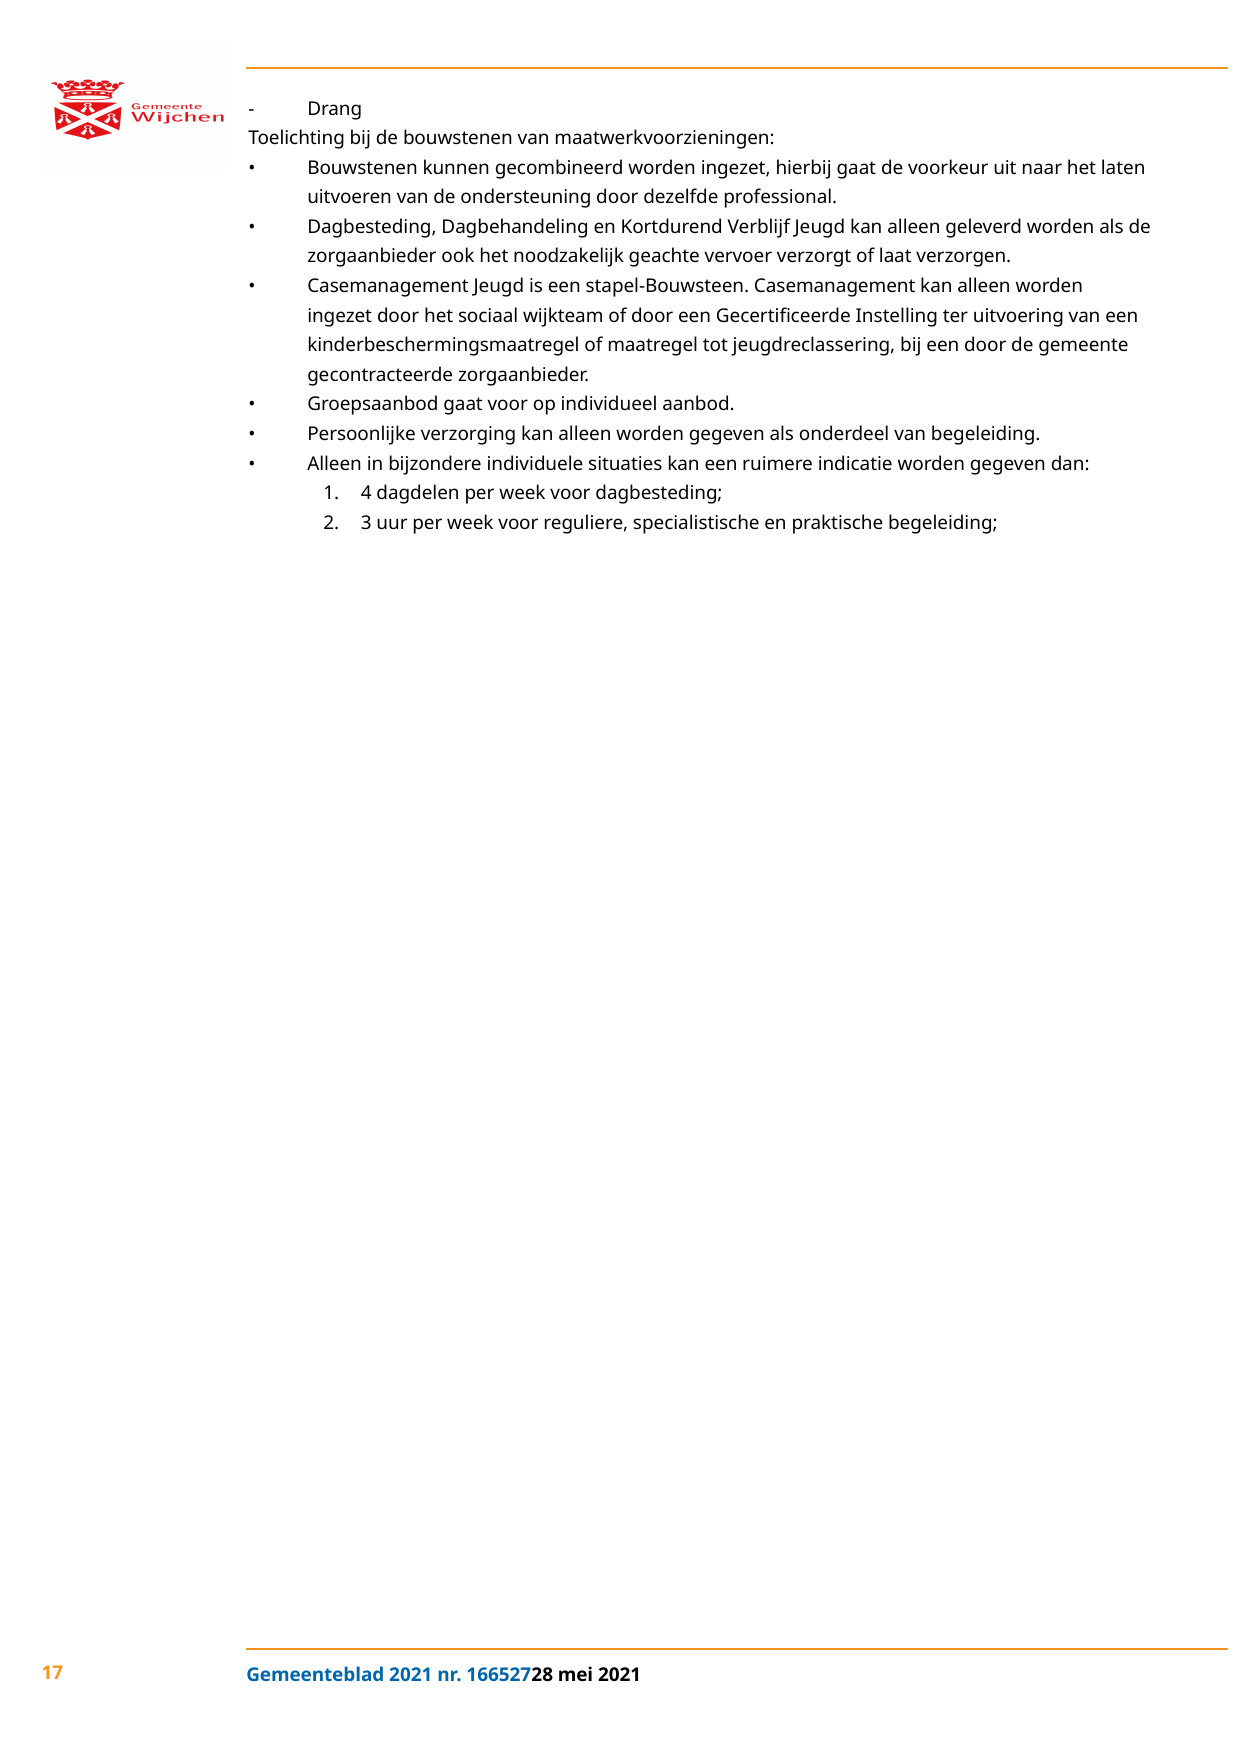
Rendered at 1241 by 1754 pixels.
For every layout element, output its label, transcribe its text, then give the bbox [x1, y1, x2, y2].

list Groepsaanbod gaat voor op individueel aanbod. [248, 391, 1152, 416]
list Dagbesteding, Dagbehandeling en Kortdurend Verblijf Jeugd kan alleen geleverd worden als de zorgaanbieder ook het noodzakelijk geachte vervoer verzorgt of laat verzorgen. [248, 213, 1152, 268]
list Bouwstenen kunnen gecombineerd worden ingezet, hierbij gaat de voorkeur uit naar het laten uitvoeren van de ondersteuning door dezelfde professional. [248, 154, 1152, 209]
list 3 uur per week voor reguliere, specialistische en praktische begeleiding; [323, 509, 1152, 535]
list 4 dagdelen per week voor dagbesteding; [323, 479, 1152, 505]
list Casemanagement Jeugd is een stapel-Bouwsteen. Casemanagement kan alleen worden ingezet door het sociaal wijkteam of door een Gecertificeerde Instelling ter uitvoering van een kinderbeschermingsmaatregel of maatregel tot jeugdreclassering, bij een door de gemeente gecontracteerde zorgaanbieder. [248, 272, 1152, 387]
text Toelichting bij de bouwstenen van maatwerkvoorzieningen: [248, 124, 1152, 150]
list Drang [248, 95, 1152, 121]
picture [41, 47, 231, 172]
list Alleen in bijzondere individuele situaties kan een ruimere indicatie worden gegeven dan: [248, 450, 1152, 476]
list Persoonlijke verzorging kan alleen worden gegeven als onderdeel van begeleiding. [248, 420, 1152, 446]
